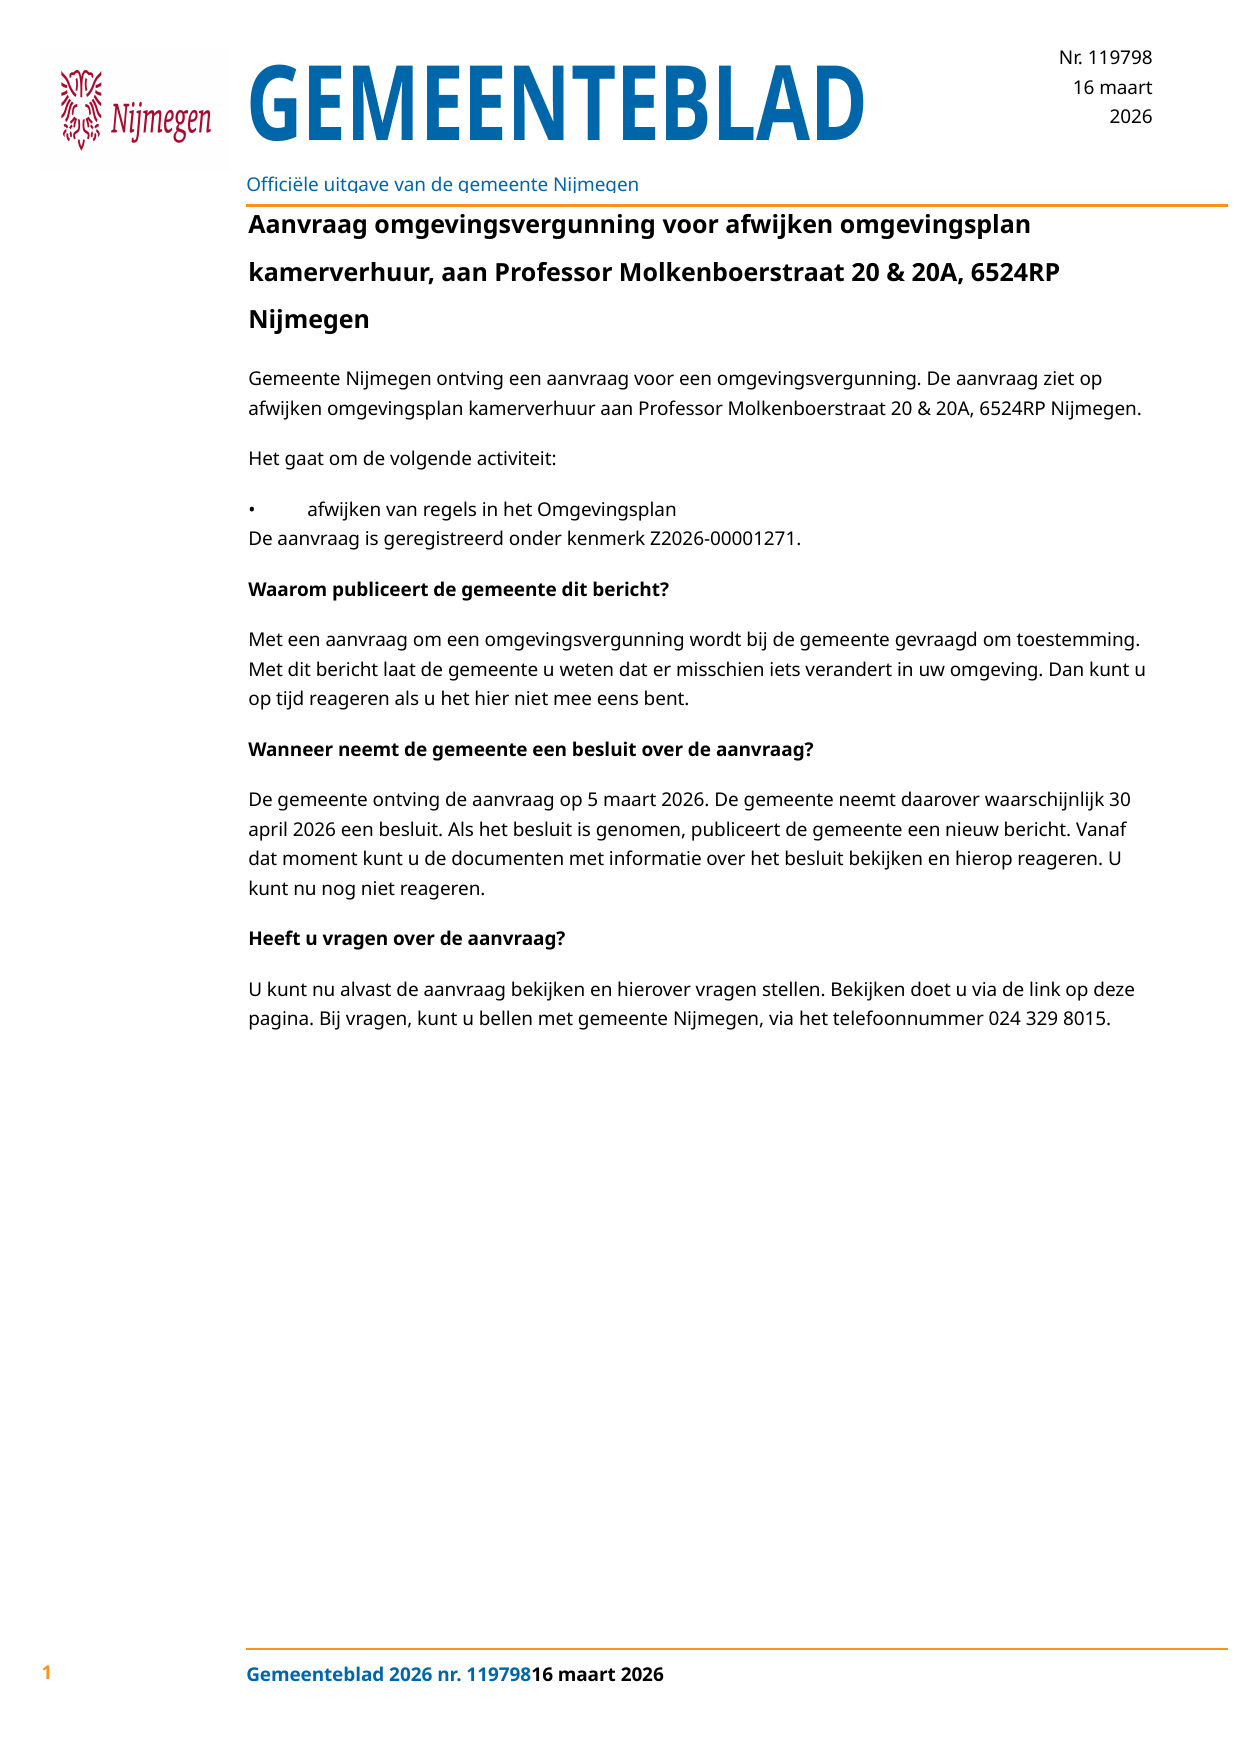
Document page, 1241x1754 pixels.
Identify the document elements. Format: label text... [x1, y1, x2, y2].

text Het gaat om de volgende activiteit: [248, 446, 1152, 471]
text Wanneer neemt de gemeente een besluit over de aanvraag? [248, 736, 1152, 762]
text U kunt nu alvast de aanvraag bekijken en hierover vragen stellen. Bekijken doet u via de link op deze pagina. Bij vragen, kunt u bellen met gemeente Nijmegen, via het telefoonnummer 024 329 8015. [248, 976, 1152, 1031]
text De aanvraag is geregistreerd onder kenmerk Z2026-00001271. [248, 526, 1152, 551]
text Met een aanvraag om een omgevingsvergunning wordt bij de gemeente gevraagd om toestemming. Met dit bericht laat de gemeente u weten dat er misschien iets verandert in uw omgeving. Dan kunt u op tijd reageren als u het hier niet mee eens bent. [248, 626, 1152, 711]
picture [41, 47, 231, 172]
text De gemeente ontving de aanvraag op 5 maart 2026. De gemeente neemt daarover waarschijnlijk 30 april 2026 een besluit. Als het besluit is genomen, publiceert de gemeente een nieuw bericht. Vanaf dat moment kunt u de documenten met informatie over het besluit bekijken en hierop reageren. U kunt nu nog niet reageren. [248, 786, 1152, 901]
text Aanvraag omgevingsvergunning voor afwijken omgevingsplan kamerverhuur, aan Professor Molkenboerstraat 20 & 20A, 6524RP Nijmegen [248, 207, 1152, 336]
text Gemeente Nijmegen ontving een aanvraag voor een omgevingsvergunning. De aanvraag ziet op afwijken omgevingsplan kamerverhuur aan Professor Molkenboerstraat 20 & 20A, 6524RP Nijmegen. [248, 366, 1152, 421]
list afwijken van regels in het Omgevingsplan [248, 496, 1152, 522]
text Heeft u vragen over de aanvraag? [248, 926, 1152, 951]
text Waarom publiceert de gemeente dit bericht? [248, 576, 1152, 602]
